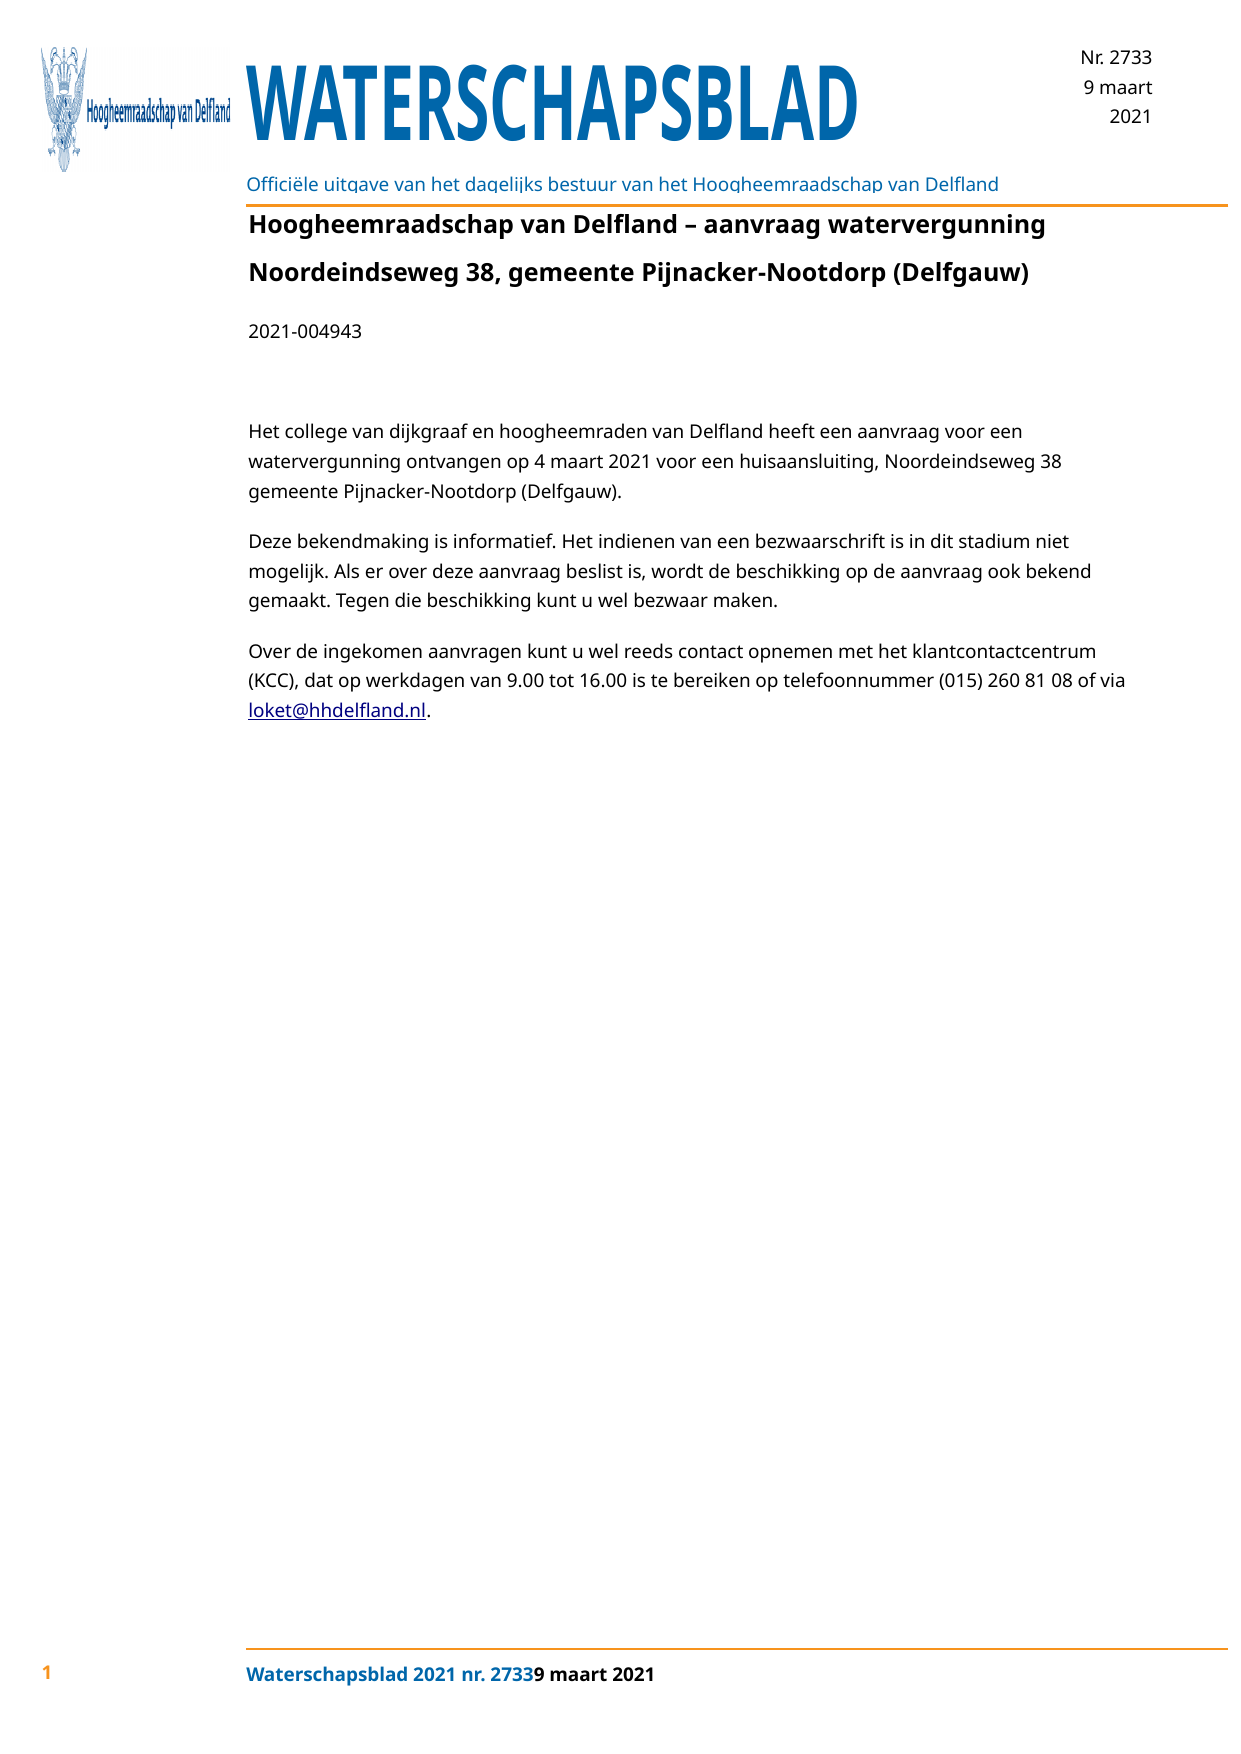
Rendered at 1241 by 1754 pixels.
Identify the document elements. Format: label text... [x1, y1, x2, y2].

text Hoogheemraadschap van Delfland – aanvraag watervergunning Noordeindseweg 38, gemeente Pijnacker-Nootdorp (Delfgauw) [248, 207, 1152, 288]
text 2021-004943 [248, 318, 1152, 344]
text Over de ingekomen aanvragen kunt u wel reeds contact opnemen met het klantcontactcentrum (KCC), dat op werkdagen van 9.00 tot 16.00 is te bereiken op telefoonnummer (015) 260 81 08 of via loket@hhdelfland.nl. [248, 638, 1152, 723]
text Deze bekendmaking is informatief. Het indienen van een bezwaarschrift is in dit stadium niet mogelijk. Als er over deze aanvraag beslist is, wordt de beschikking op de aanvraag ook bekend gemaakt. Tegen die beschikking kunt u wel bezwaar maken. [248, 528, 1152, 613]
picture [41, 47, 231, 172]
text Het college van dijkgraaf en hoogheemraden van Delfland heeft een aanvraag voor een watervergunning ontvangen op 4 maart 2021 voor een huisaansluiting, Noordeindseweg 38 gemeente Pijnacker-Nootdorp (Delfgauw). [248, 419, 1152, 504]
